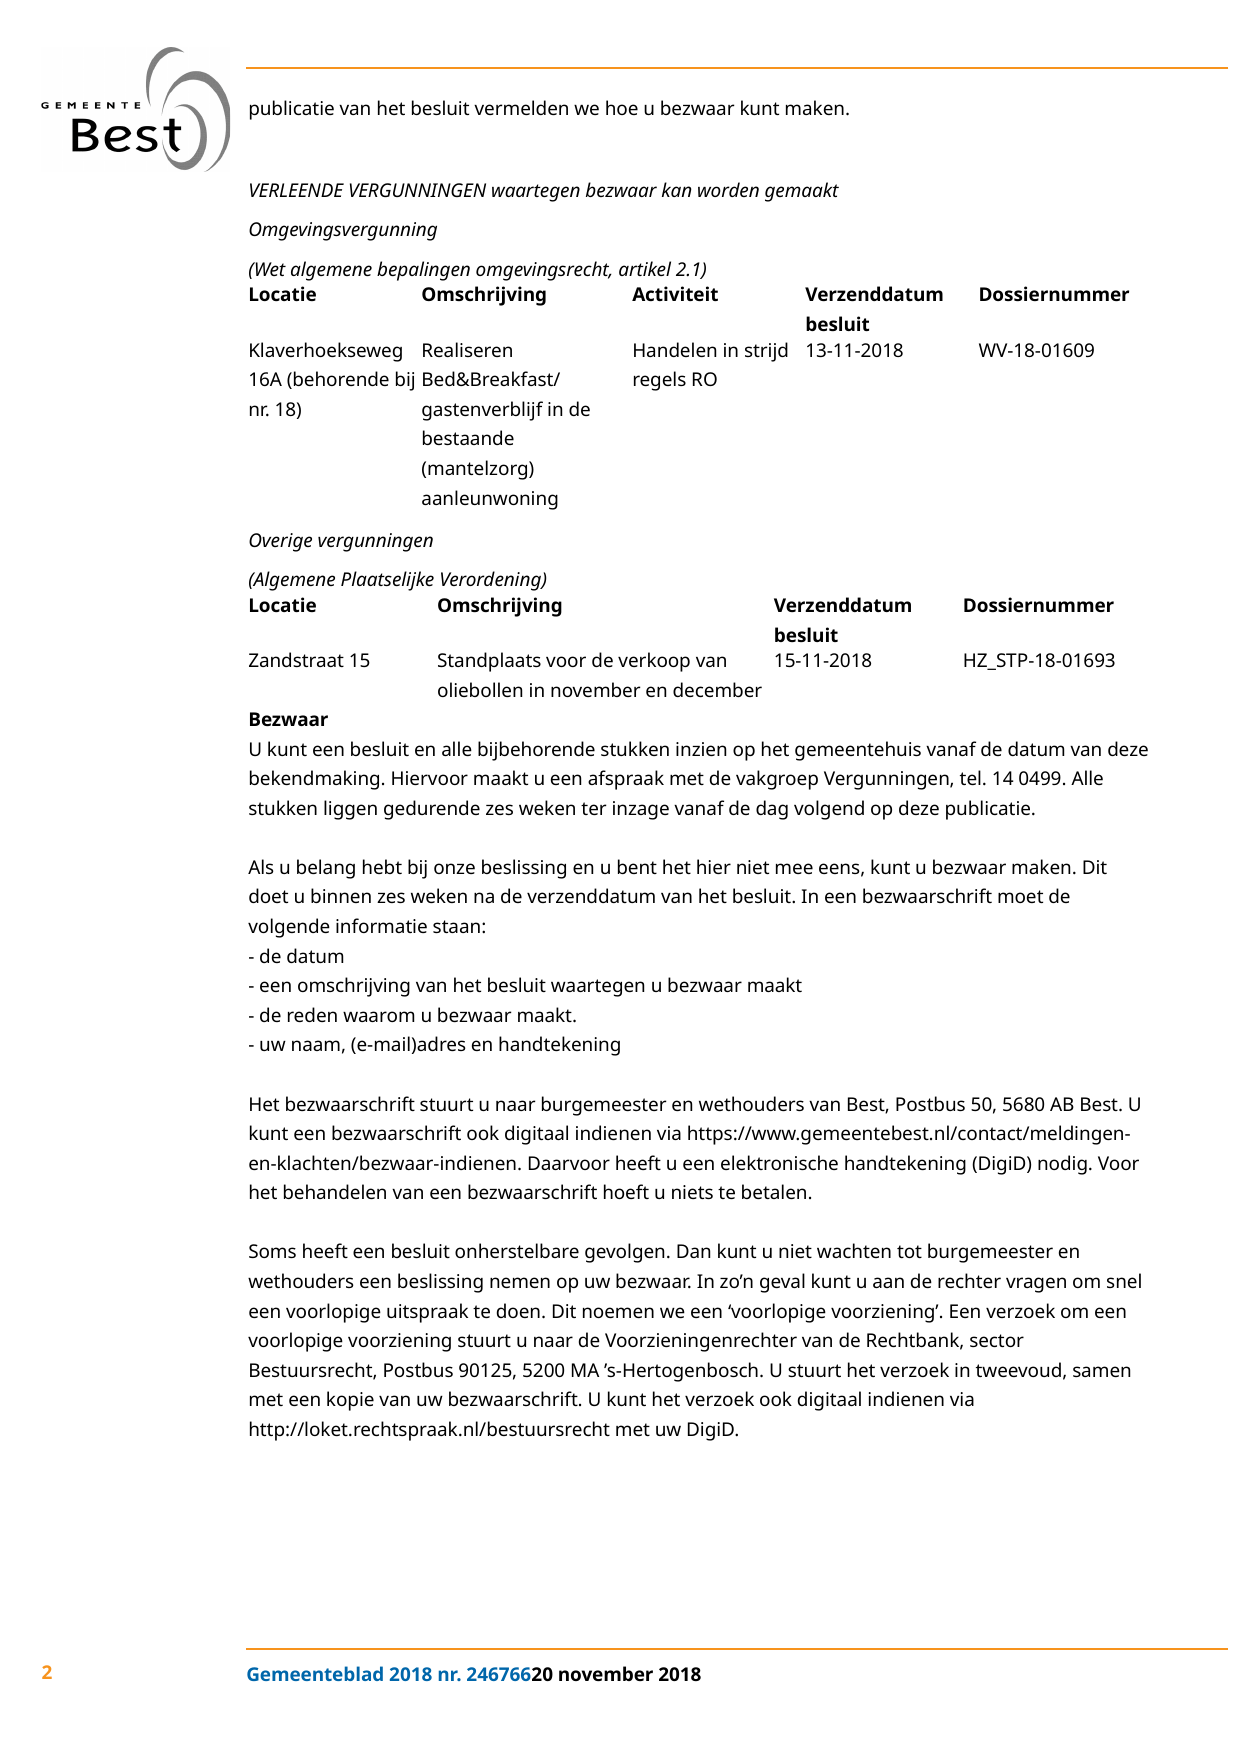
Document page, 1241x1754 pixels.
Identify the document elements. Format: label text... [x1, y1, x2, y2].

table_header Omschrijving [421, 282, 632, 337]
picture [41, 47, 231, 172]
table_cell WV-18-01609 [978, 337, 1152, 511]
table_header Locatie [248, 282, 421, 337]
text Soms heeft een besluit onherstelbare gevolgen. Dan kunt u niet wachten tot burgemeester en wethouders een beslissing nemen op uw bezwaar. In zo’n geval kunt u aan de rechter vragen om snel een voorlopige uitspraak te doen. Dit noemen we een ‘voorlopige voorziening’. Een verzoek om een voorlopige voorziening stuurt u naar de Voorzieningenrechter van de Rechtbank, sector Bestuursrecht, Postbus 90125, 5200 MA ’s-Hertogenbosch. U stuurt het verzoek in tweevoud, samen met een kopie van uw bezwaarschrift. U kunt het verzoek ook digitaal indienen via http://loket.rechtspraak.nl/bestuursrecht met uw DigiD. [248, 1239, 1152, 1442]
table_header Verzenddatum besluit [805, 282, 978, 337]
text Omgevingsvergunning [248, 216, 1152, 242]
text Overige vergunningen [248, 527, 1152, 553]
table_cell Standplaats voor de verkoop van oliebollen in november en december [437, 648, 774, 703]
table_cell Klaverhoekseweg 16A (behorende bij nr. 18) [248, 337, 421, 511]
text - de reden waarom u bezwaar maakt. [248, 1002, 1152, 1028]
text - uw naam, (e-mail)adres en handtekening [248, 1032, 1152, 1057]
table_cell Handelen in strijd regels RO [632, 337, 805, 511]
table_cell Realiseren Bed&Breakfast/ gastenverblijf in de bestaande (mantelzorg) aanleunwoning [421, 337, 632, 511]
text (Wet algemene bepalingen omgevingsrecht, artikel 2.1) [248, 256, 1152, 281]
table_header Activiteit [632, 282, 805, 337]
table_header Verzenddatum besluit [774, 593, 963, 648]
table_cell 15-11-2018 [774, 648, 963, 703]
text - de datum [248, 943, 1152, 969]
table_cell HZ_STP-18-01693 [963, 648, 1152, 703]
table_header Omschrijving [437, 593, 774, 648]
table_header Dossiernummer [963, 593, 1152, 648]
text publicatie van het besluit vermelden we hoe u bezwaar kunt maken. [248, 95, 1152, 121]
table_cell Zandstraat 15 [248, 648, 437, 703]
text Het bezwaarschrift stuurt u naar burgemeester en wethouders van Best, Postbus 50, 5680 AB Best. U kunt een bezwaarschrift ook digitaal indienen via https://www.gemeentebest.nl/contact/meldingen-en-klachten/bezwaar-indienen. Daarvoor heeft u een elektronische handtekening (DigiD) nodig. Voor het behandelen van een bezwaarschrift hoeft u niets te betalen. [248, 1091, 1152, 1205]
text Bezwaar [248, 706, 1152, 732]
table_header Dossiernummer [978, 282, 1152, 337]
text VERLEENDE VERGUNNINGEN waartegen bezwaar kan worden gemaakt [248, 177, 1152, 203]
text Als u belang hebt bij onze beslissing en u bent het hier niet mee eens, kunt u bezwaar maken. Dit doet u binnen zes weken na de verzenddatum van het besluit. In een bezwaarschrift moet de volgende informatie staan: [248, 854, 1152, 939]
table_cell 13-11-2018 [805, 337, 978, 511]
text - een omschrijving van het besluit waartegen u bezwaar maakt [248, 972, 1152, 998]
text U kunt een besluit en alle bijbehorende stukken inzien op het gemeentehuis vanaf de datum van deze bekendmaking. Hiervoor maakt u een afspraak met de vakgroep Vergunningen, tel. 14 0499. Alle stukken liggen gedurende zes weken ter inzage vanaf de dag volgend op deze publicatie. [248, 736, 1152, 821]
table_header Locatie [248, 593, 437, 648]
text (Algemene Plaatselijke Verordening) [248, 567, 1152, 592]
